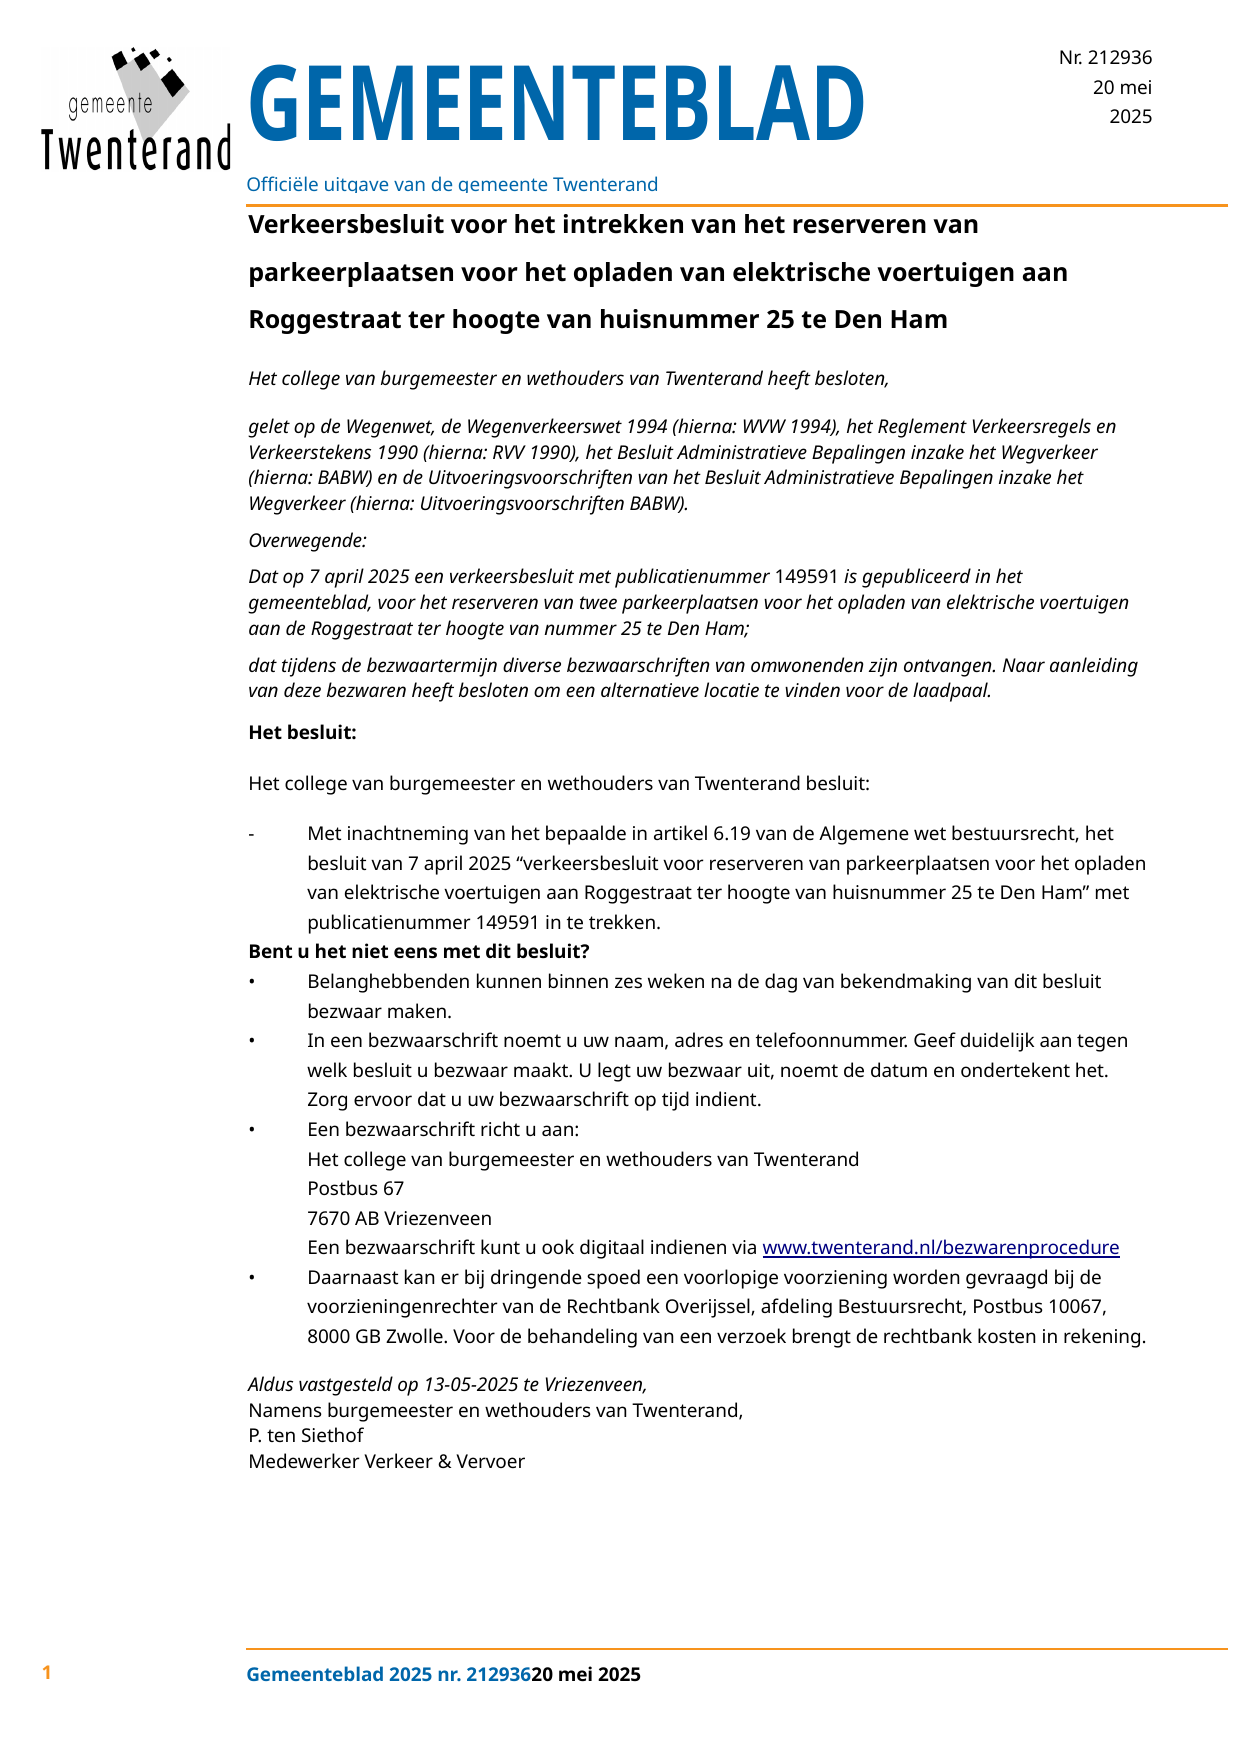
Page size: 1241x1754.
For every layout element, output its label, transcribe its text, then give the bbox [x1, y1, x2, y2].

text dat tijdens de bezwaartermijn diverse bezwaarschriften van omwonenden zijn ontvangen. Naar aanleiding van deze bezwaren heeft besloten om een alternatieve locatie te vinden voor de laadpaal. [248, 652, 1152, 703]
text Het college van burgemeester en wethouders van Twenterand besluit: [248, 770, 1152, 796]
list Een bezwaarschrift richt u aan: [248, 1116, 1152, 1142]
text P. ten Siethof [248, 1422, 1152, 1448]
text Het college van burgemeester en wethouders van Twenterand heeft besloten, [248, 366, 1152, 391]
list Postbus 67 [248, 1175, 1152, 1201]
list Met inachtneming van het bepaalde in artikel 6.19 van de Algemene wet bestuursrecht, het besluit van 7 april 2025 “verkeersbesluit voor reserveren van parkeerplaatsen voor het opladen van elektrische voertuigen aan Roggestraat ter hoogte van huisnummer 25 te Den Ham” met publicatienummer 149591 in te trekken. [248, 820, 1152, 935]
list In een bezwaarschrift noemt u uw naam, adres en telefoonnummer. Geef duidelijk aan tegen welk besluit u bezwaar maakt. U legt uw bezwaar uit, noemt de datum en ondertekent het. Zorg ervoor dat u uw bezwaarschrift op tijd indient. [248, 1027, 1152, 1112]
text Het besluit: [248, 719, 1152, 745]
text Dat op 7 april 2025 een verkeersbesluit met publicatienummer 149591 is gepubliceerd in het gemeenteblad, voor het reserveren van twee parkeerplaatsen voor het opladen van elektrische voertuigen aan de Roggestraat ter hoogte van nummer 25 te Den Ham; [248, 564, 1152, 641]
list Daarnaast kan er bij dringende spoed een voorlopige voorziening worden gevraagd bij de voorzieningenrechter van de Rechtbank Overijssel, afdeling Bestuursrecht, Postbus 10067, 8000 GB Zwolle. Voor de behandeling van een verzoek brengt de rechtbank kosten in rekening. [248, 1264, 1152, 1349]
text Verkeersbesluit voor het intrekken van het reserveren van parkeerplaatsen voor het opladen van elektrische voertuigen aan Roggestraat ter hoogte van huisnummer 25 te Den Ham [248, 207, 1152, 336]
text Medewerker Verkeer & Vervoer [248, 1448, 1152, 1474]
list Een bezwaarschrift kunt u ook digitaal indienen via www.twenterand.nl/bezwarenprocedure [248, 1234, 1152, 1260]
picture [41, 47, 231, 172]
text gelet op de Wegenwet, de Wegenverkeerswet 1994 (hierna: WVW 1994), het Reglement Verkeersregels en Verkeerstekens 1990 (hierna: RVV 1990), het Besluit Administratieve Bepalingen inzake het Wegverkeer (hierna: BABW) en de Uitvoeringsvoorschriften van het Besluit Administratieve Bepalingen inzake het Wegverkeer (hierna: Uitvoeringsvoorschriften BABW). [248, 413, 1152, 516]
text Namens burgemeester en wethouders van Twenterand, [248, 1397, 1152, 1422]
text Overwegende: [248, 527, 1152, 553]
list Belanghebbenden kunnen binnen zes weken na de dag van bekendmaking van dit besluit bezwaar maken. [248, 968, 1152, 1023]
text Bent u het niet eens met dit besluit? [248, 939, 1152, 964]
text Aldus vastgesteld op 13-05-2025 te Vriezenveen, [248, 1371, 1152, 1397]
list 7670 AB Vriezenveen [248, 1205, 1152, 1231]
list Het college van burgemeester en wethouders van Twenterand [248, 1146, 1152, 1171]
